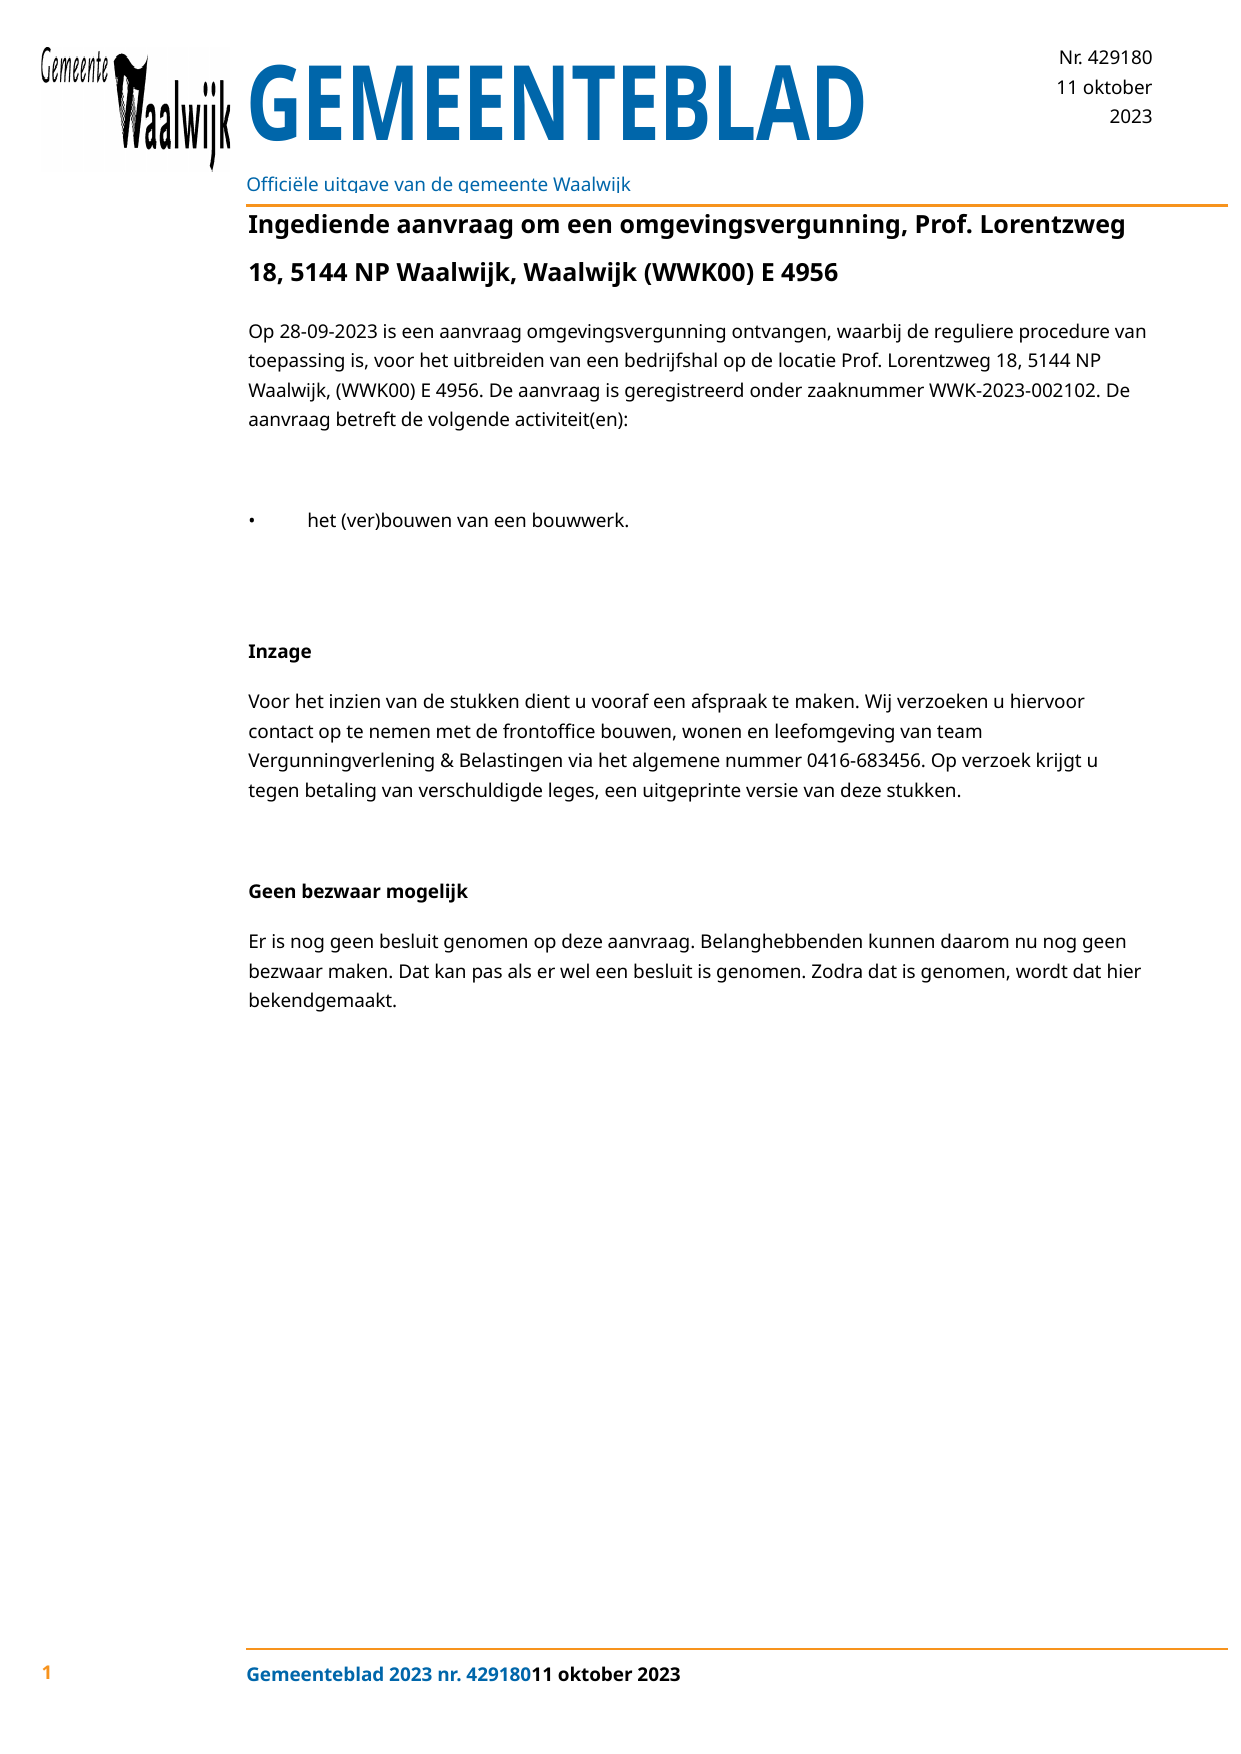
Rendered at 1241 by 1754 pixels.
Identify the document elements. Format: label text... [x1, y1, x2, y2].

text Voor het inzien van de stukken dient u vooraf een afspraak te maken. Wij verzoeken u hiervoor contact op te nemen met de frontoffice bouwen, wonen en leefomgeving van team Vergunningverlening & Belastingen via het algemene nummer 0416-683456. Op verzoek krijgt u tegen betaling van verschuldigde leges, een uitgeprinte versie van deze stukken. [248, 688, 1152, 803]
text Geen bezwaar mogelijk [248, 878, 1152, 904]
text Ingediende aanvraag om een omgevingsvergunning, Prof. Lorentzweg 18, 5144 NP Waalwijk, Waalwijk (WWK00) E 4956 [248, 207, 1152, 288]
text Op 28-09-2023 is een aanvraag omgevingsvergunning ontvangen, waarbij de reguliere procedure van toepassing is, voor het uitbreiden van een bedrijfshal op de locatie Prof. Lorentzweg 18, 5144 NP Waalwijk, (WWK00) E 4956. De aanvraag is geregistreerd onder zaaknummer WWK-2023-002102. De aanvraag betreft de volgende activiteit(en): [248, 318, 1152, 432]
list het (ver)bouwen van een bouwwerk. [248, 507, 1152, 533]
text Er is nog geen besluit genomen op deze aanvraag. Belanghebbenden kunnen daarom nu nog geen bezwaar maken. Dat kan pas als er wel een besluit is genomen. Zodra dat is genomen, wordt dat hier bekendgemaakt. [248, 928, 1152, 1013]
text Inzage [248, 638, 1152, 664]
picture [41, 47, 231, 172]
